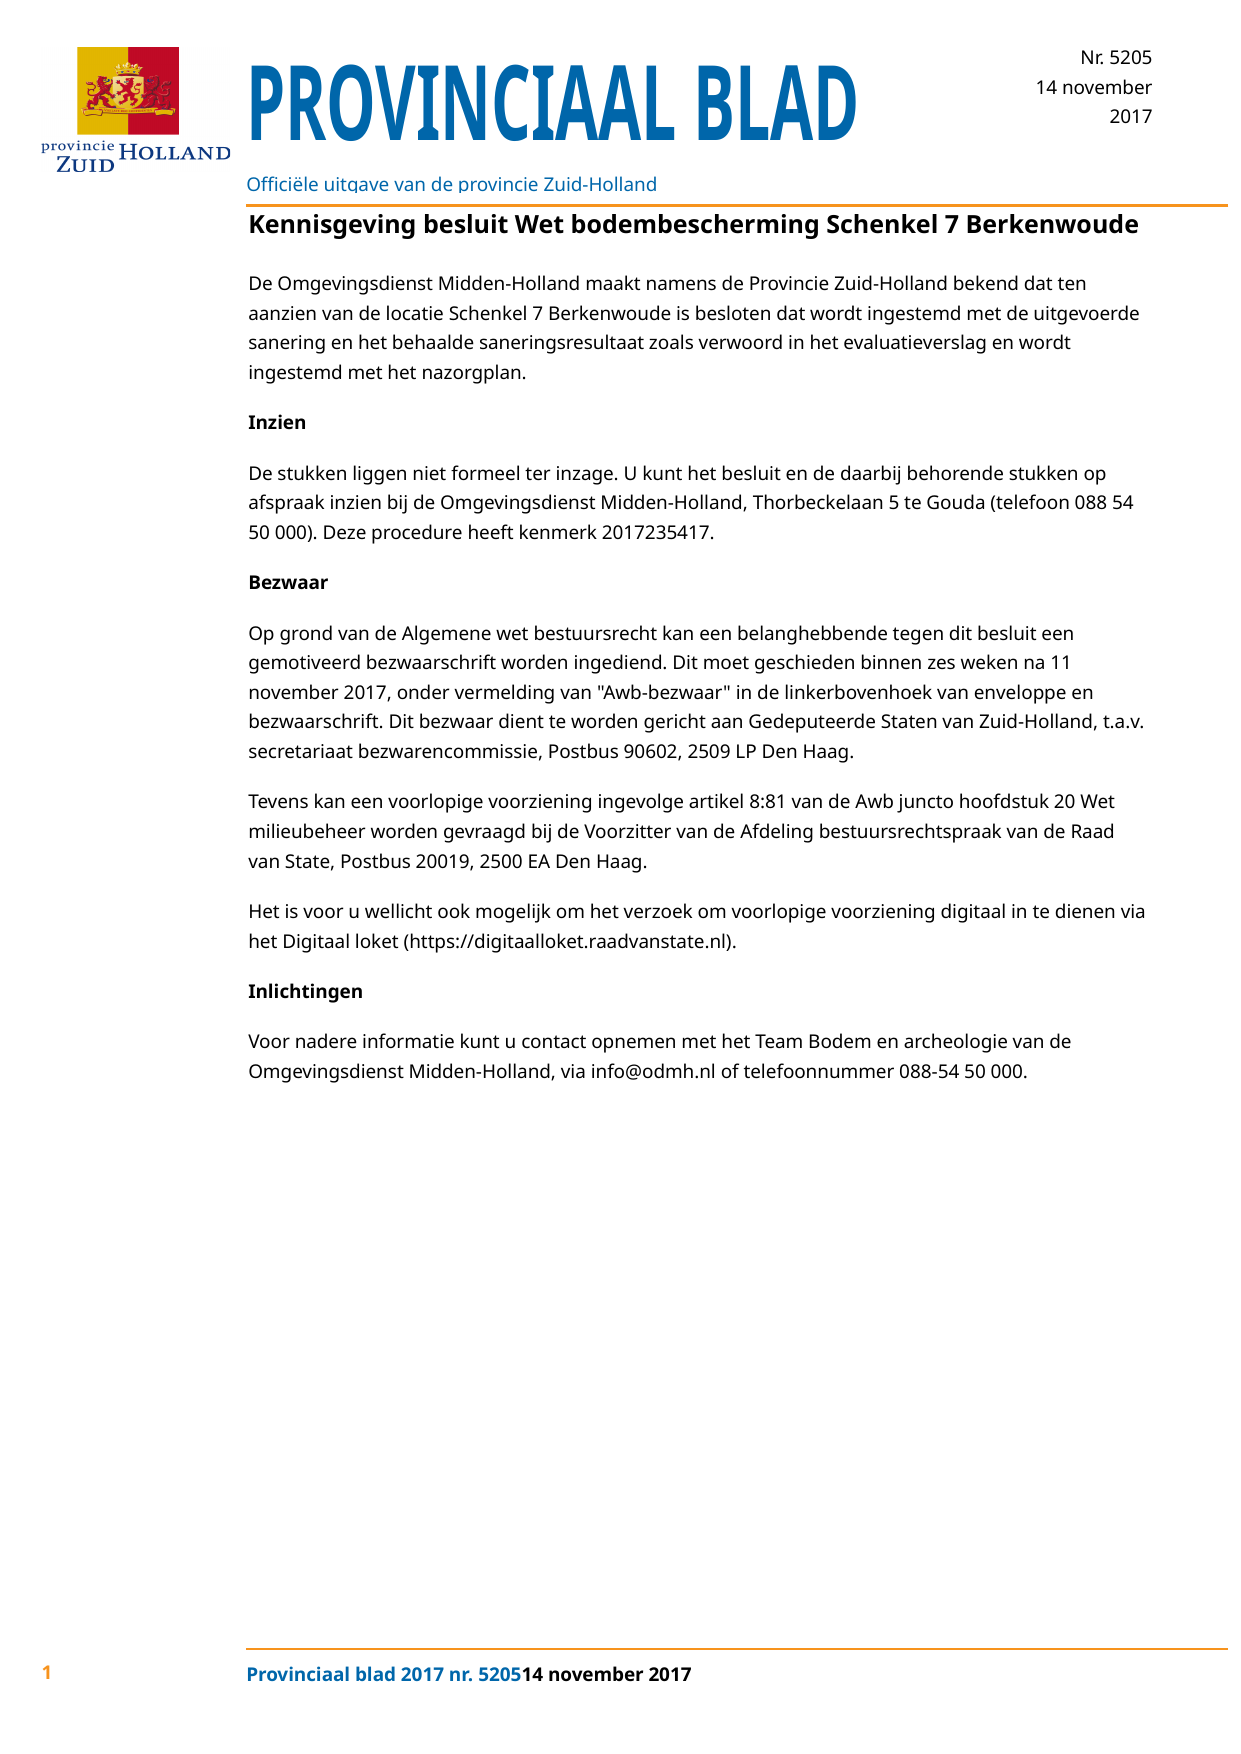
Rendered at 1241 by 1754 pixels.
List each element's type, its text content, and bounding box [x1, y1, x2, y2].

text Bezwaar [248, 569, 1152, 595]
text Voor nadere informatie kunt u contact opnemen met het Team Bodem en archeologie van de Omgevingsdienst Midden-Holland, via info@odmh.nl of telefoonnummer 088-54 50 000. [248, 1029, 1152, 1084]
text Inzien [248, 409, 1152, 435]
text Op grond van de Algemene wet bestuursrecht kan een belanghebbende tegen dit besluit een gemotiveerd bezwaarschrift worden ingediend. Dit moet geschieden binnen zes weken na 11 november 2017, onder vermelding van "Awb-bezwaar" in de linkerbovenhoek van enveloppe en bezwaarschrift. Dit bezwaar dient te worden gericht aan Gedeputeerde Staten van Zuid-Holland, t.a.v. secretariaat bezwarencommissie, Postbus 90602, 2509 LP Den Haag. [248, 620, 1152, 764]
text Tevens kan een voorlopige voorziening ingevolge artikel 8:81 van de Awb juncto hoofdstuk 20 Wet milieubeheer worden gevraagd bij de Voorzitter van de Afdeling bestuursrechtspraak van de Raad van State, Postbus 20019, 2500 EA Den Haag. [248, 789, 1152, 873]
text Inlichtingen [248, 978, 1152, 1004]
text Het is voor u wellicht ook mogelijk om het verzoek om voorlopige voorziening digitaal in te dienen via het Digitaal loket (https://digitaalloket.raadvanstate.nl). [248, 898, 1152, 953]
picture [41, 47, 231, 172]
text Kennisgeving besluit Wet bodembescherming Schenkel 7 Berkenwoude [248, 207, 1152, 241]
text De stukken liggen niet formeel ter inzage. U kunt het besluit en de daarbij behorende stukken op afspraak inzien bij de Omgevingsdienst Midden-Holland, Thorbeckelaan 5 te Gouda (telefoon 088 54 50 000). Deze procedure heeft kenmerk 2017235417. [248, 460, 1152, 545]
text De Omgevingsdienst Midden-Holland maakt namens de Provincie Zuid-Holland bekend dat ten aanzien van de locatie Schenkel 7 Berkenwoude is besloten dat wordt ingestemd met de uitgevoerde sanering en het behaalde saneringsresultaat zoals verwoord in het evaluatieverslag en wordt ingestemd met het nazorgplan. [248, 270, 1152, 385]
